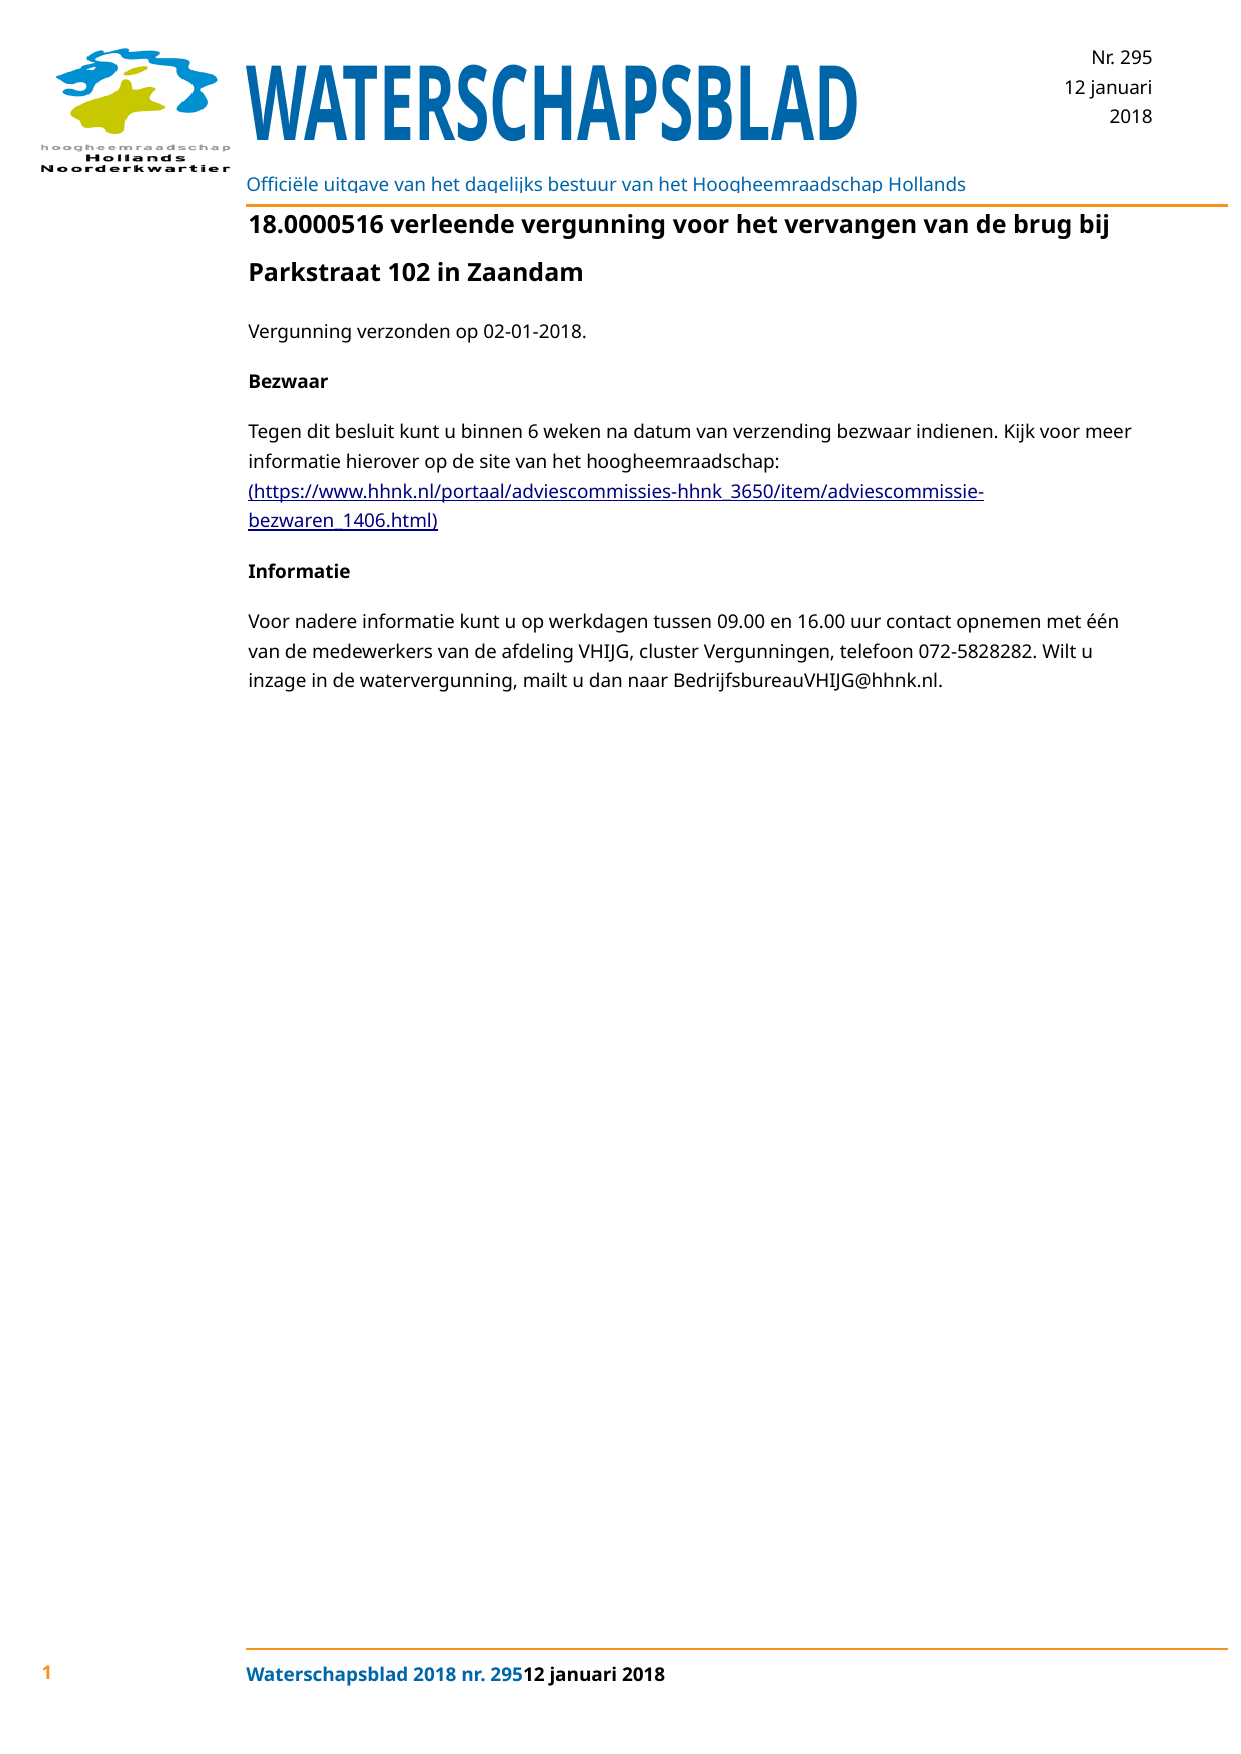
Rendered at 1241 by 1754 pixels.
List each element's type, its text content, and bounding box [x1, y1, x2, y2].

text Informatie [248, 558, 1152, 584]
picture [41, 47, 231, 172]
text Bezwaar [248, 368, 1152, 394]
text Vergunning verzonden op 02-01-2018. [248, 318, 1152, 344]
text Voor nadere informatie kunt u op werkdagen tussen 09.00 en 16.00 uur contact opnemen met één van de medewerkers van de afdeling VHIJG, cluster Vergunningen, telefoon 072-5828282. Wilt u inzage in de watervergunning, mailt u dan naar BedrijfsbureauVHIJG@hhnk.nl. [248, 608, 1152, 693]
text Tegen dit besluit kunt u binnen 6 weken na datum van verzending bezwaar indienen. Kijk voor meer informatie hierover op de site van het hoogheemraadschap: (https://www.hhnk.nl/portaal/adviescommissies-hhnk_3650/item/adviescommissie-bezwaren_1406.html) [248, 419, 1152, 533]
text 18.0000516 verleende vergunning voor het vervangen van de brug bij Parkstraat 102 in Zaandam [248, 207, 1152, 288]
